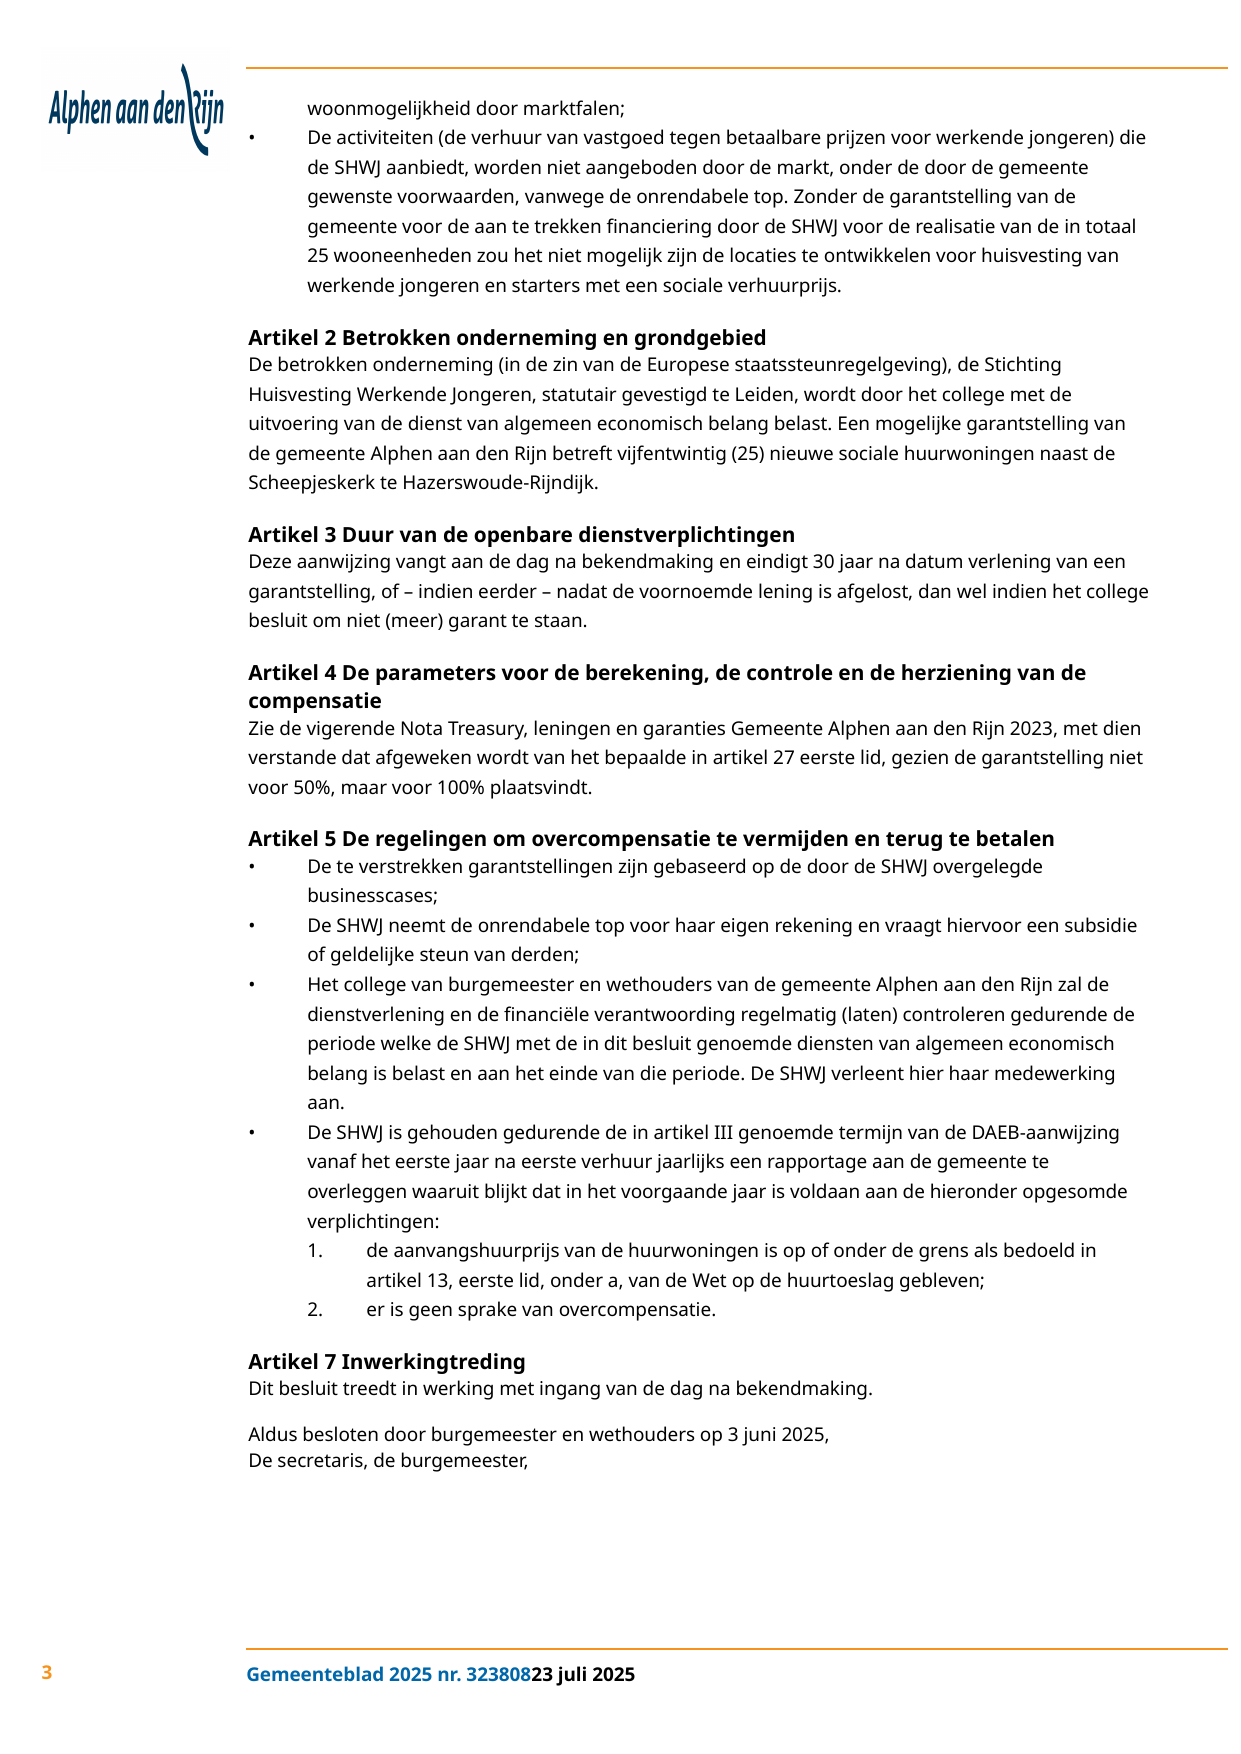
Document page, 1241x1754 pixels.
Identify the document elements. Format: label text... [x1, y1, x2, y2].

text Deze aanwijzing vangt aan de dag na bekendmaking en eindigt 30 jaar na datum verlening van een garantstelling, of – indien eerder – nadat de voornoemde lening is afgelost, dan wel indien het college besluit om niet (meer) garant te staan. [248, 548, 1152, 633]
list De SHWJ is gehouden gedurende de in artikel III genoemde termijn van de DAEB-aanwijzing vanaf het eerste jaar na eerste verhuur jaarlijks een rapportage aan de gemeente te overleggen waaruit blijkt dat in het voorgaande jaar is voldaan aan de hieronder opgesomde verplichtingen: [248, 1119, 1152, 1233]
text Dit besluit treedt in werking met ingang van de dag na bekendmaking. [248, 1375, 1152, 1401]
list woonmogelijkheid door marktfalen; [248, 95, 1152, 121]
list De SHWJ neemt de onrendabele top voor haar eigen rekening en vraagt hiervoor een subsidie of geldelijke steun van derden; [248, 912, 1152, 967]
list Het college van burgemeester en wethouders van de gemeente Alphen aan den Rijn zal de dienstverlening en de financiële verantwoording regelmatig (laten) controleren gedurende de periode welke de SHWJ met de in dit besluit genoemde diensten van algemeen economisch belang is belast en aan het einde van die periode. De SHWJ verleent hier haar medewerking aan. [248, 971, 1152, 1115]
text Artikel 7 Inwerkingtreding [248, 1347, 1152, 1375]
list De te verstrekken garantstellingen zijn gebaseerd op de door de SHWJ overgelegde businesscases; [248, 853, 1152, 908]
text Aldus besloten door burgemeester en wethouders op 3 juni 2025, [248, 1421, 1152, 1447]
text Artikel 3 Duur van de openbare dienstverplichtingen [248, 520, 1152, 548]
text Artikel 5 De regelingen om overcompensatie te vermijden en terug te betalen [248, 824, 1152, 853]
list De activiteiten (de verhuur van vastgoed tegen betaalbare prijzen voor werkende jongeren) die de SHWJ aanbiedt, worden niet aangeboden door de markt, onder de door de gemeente gewenste voorwaarden, vanwege de onrendabele top. Zonder de garantstelling van de gemeente voor de aan te trekken financiering door de SHWJ voor de realisatie van de in totaal 25 wooneenheden zou het niet mogelijk zijn de locaties te ontwikkelen voor huisvesting van werkende jongeren en starters met een sociale verhuurprijs. [248, 124, 1152, 298]
picture [41, 47, 231, 172]
text Zie de vigerende Nota Treasury, leningen en garanties Gemeente Alphen aan den Rijn 2023, met dien verstande dat afgeweken wordt van het bepaalde in artikel 27 eerste lid, gezien de garantstelling niet voor 50%, maar voor 100% plaatsvindt. [248, 715, 1152, 800]
text De betrokken onderneming (in de zin van de Europese staatssteunregelgeving), de Stichting Huisvesting Werkende Jongeren, statutair gevestigd te Leiden, wordt door het college met de uitvoering van de dienst van algemeen economisch belang belast. Een mogelijke garantstelling van de gemeente Alphen aan den Rijn betreft vijfentwintig (25) nieuwe sociale huurwoningen naast de Scheepjeskerk te Hazerswoude-Rijndijk. [248, 351, 1152, 495]
text Artikel 2 Betrokken onderneming en grondgebied [248, 323, 1152, 351]
list de aanvangshuurprijs van de huurwoningen is op of onder de grens als bedoeld in artikel 13, eerste lid, onder a, van de Wet op de huurtoeslag gebleven; [307, 1237, 1152, 1293]
text Artikel 4 De parameters voor de berekening, de controle en de herziening van de compensatie [248, 658, 1152, 715]
text De secretaris, de burgemeester, [248, 1447, 1152, 1472]
list er is geen sprake van overcompensatie. [307, 1297, 1152, 1322]
